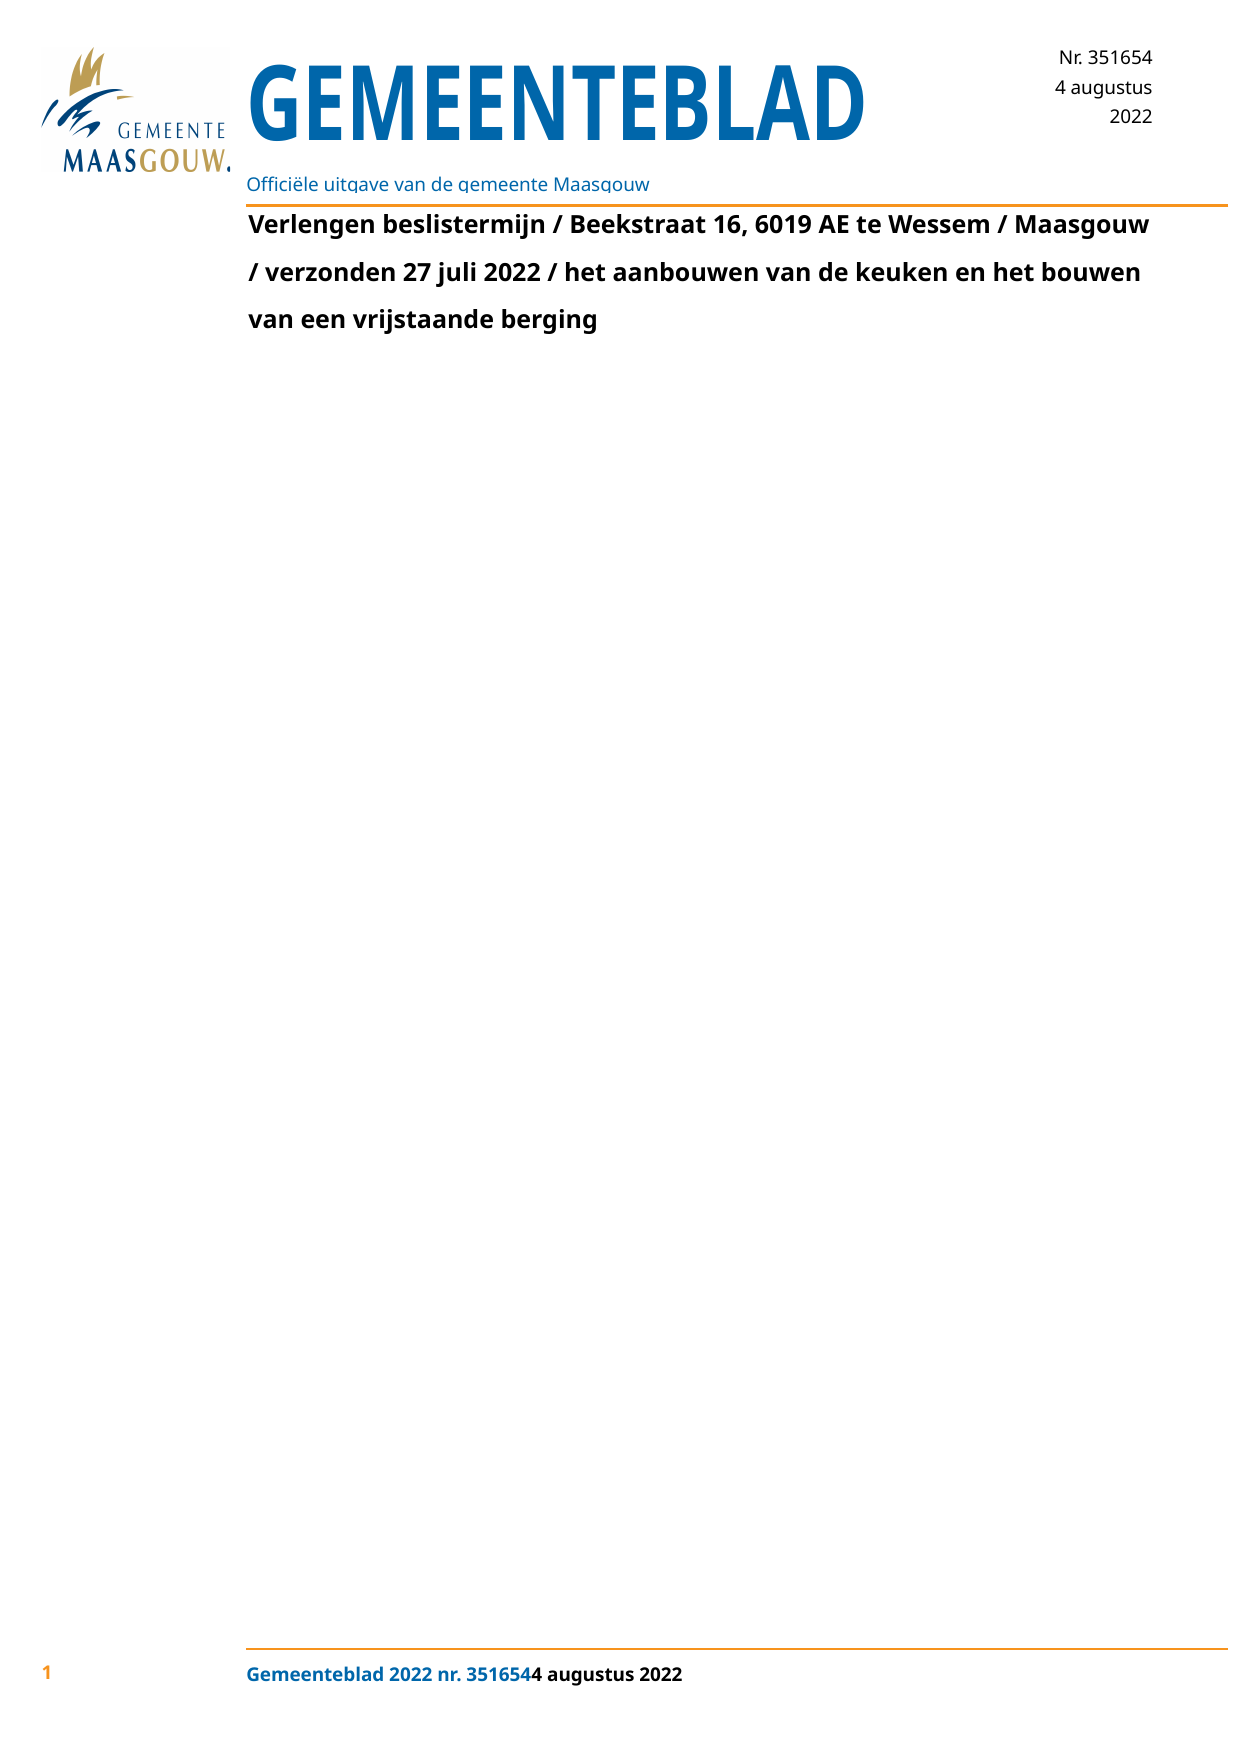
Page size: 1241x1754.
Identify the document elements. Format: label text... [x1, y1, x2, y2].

text Verlengen beslistermijn / Beekstraat 16, 6019 AE te Wessem / Maasgouw / verzonden 27 juli 2022 / het aanbouwen van de keuken en het bouwen van een vrijstaande berging [248, 207, 1152, 336]
picture [41, 47, 231, 172]
